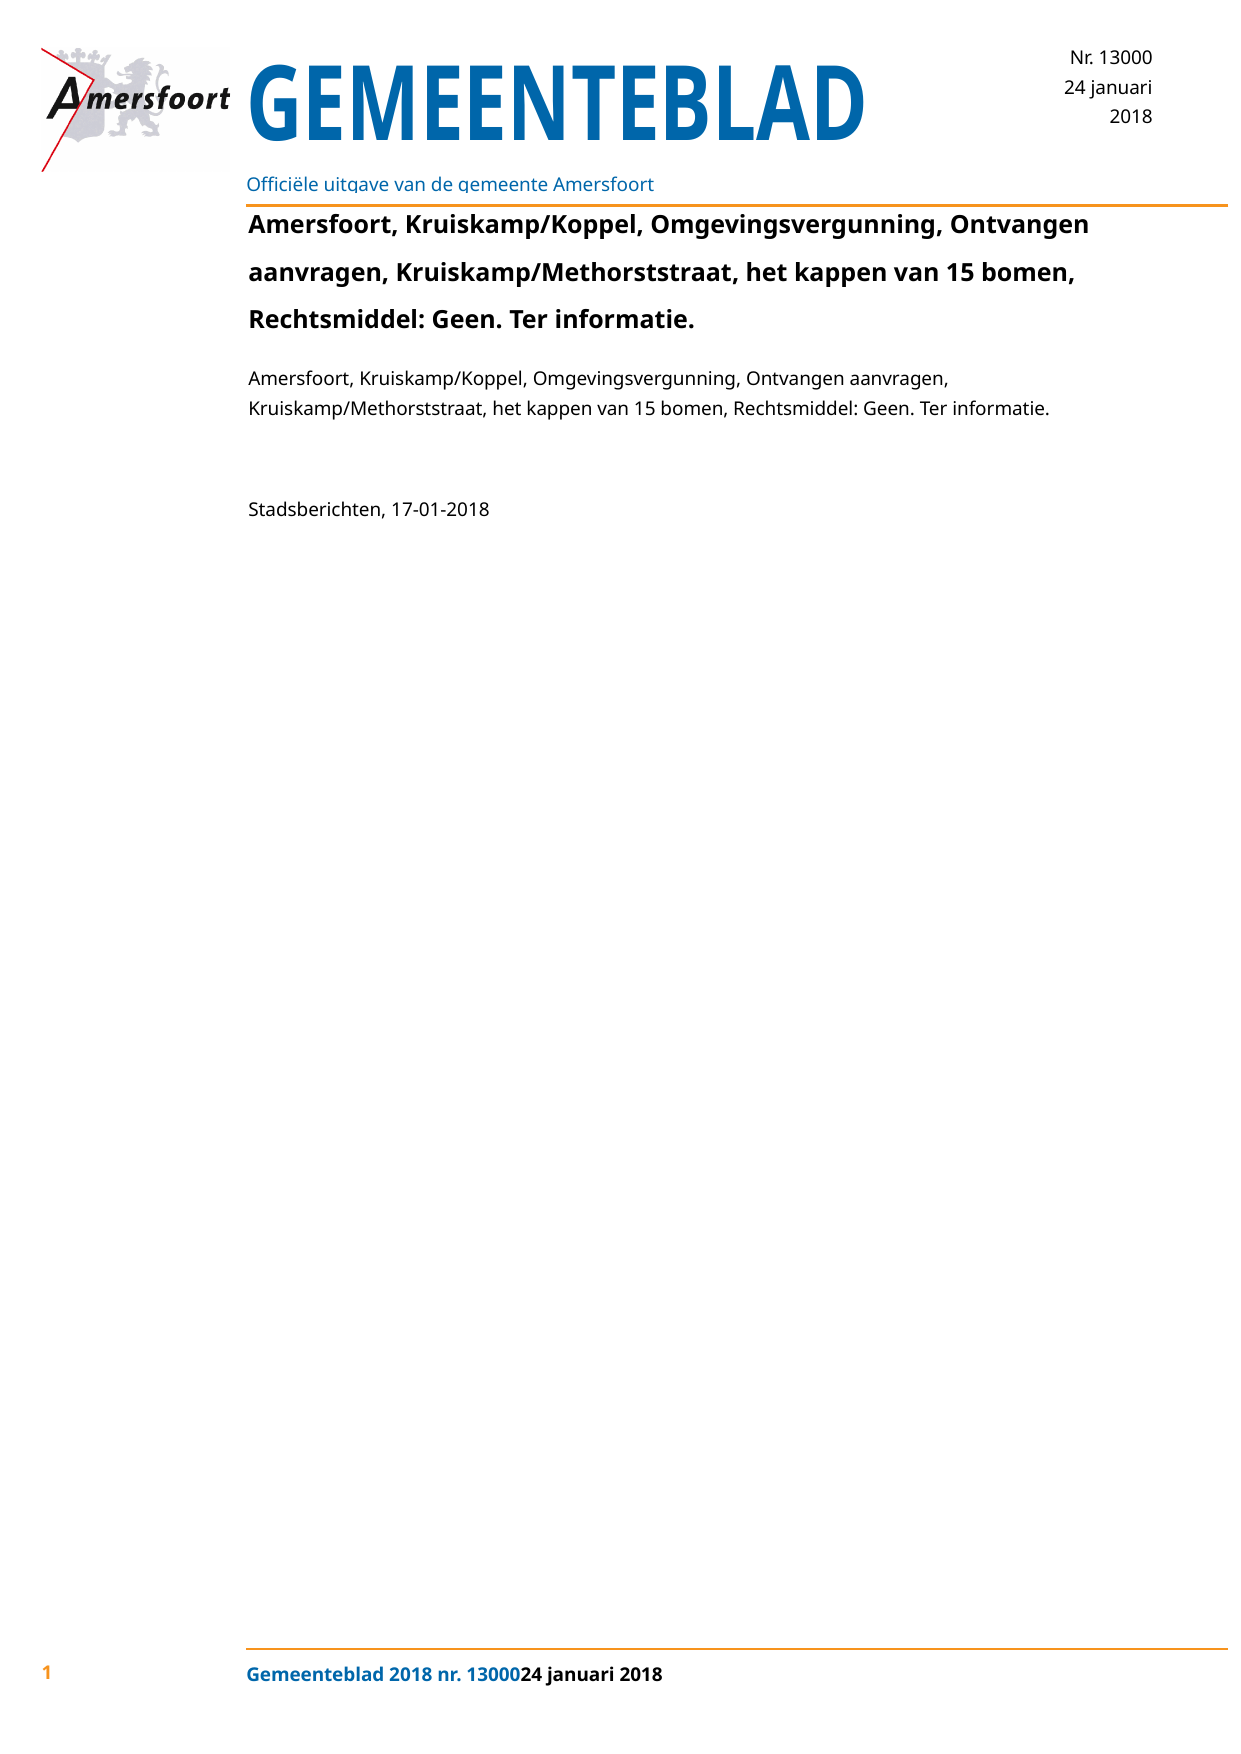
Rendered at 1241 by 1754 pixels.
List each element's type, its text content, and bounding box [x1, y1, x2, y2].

text Stadsberichten, 17-01-2018 [248, 496, 1152, 522]
text Amersfoort, Kruiskamp/Koppel, Omgevingsvergunning, Ontvangen aanvragen, Kruiskamp/Methorststraat, het kappen van 15 bomen, Rechtsmiddel: Geen. Ter informatie. [248, 366, 1152, 421]
picture [41, 47, 231, 172]
text Amersfoort, Kruiskamp/Koppel, Omgevingsvergunning, Ontvangen aanvragen, Kruiskamp/Methorststraat, het kappen van 15 bomen, Rechtsmiddel: Geen. Ter informatie. [248, 207, 1152, 336]
